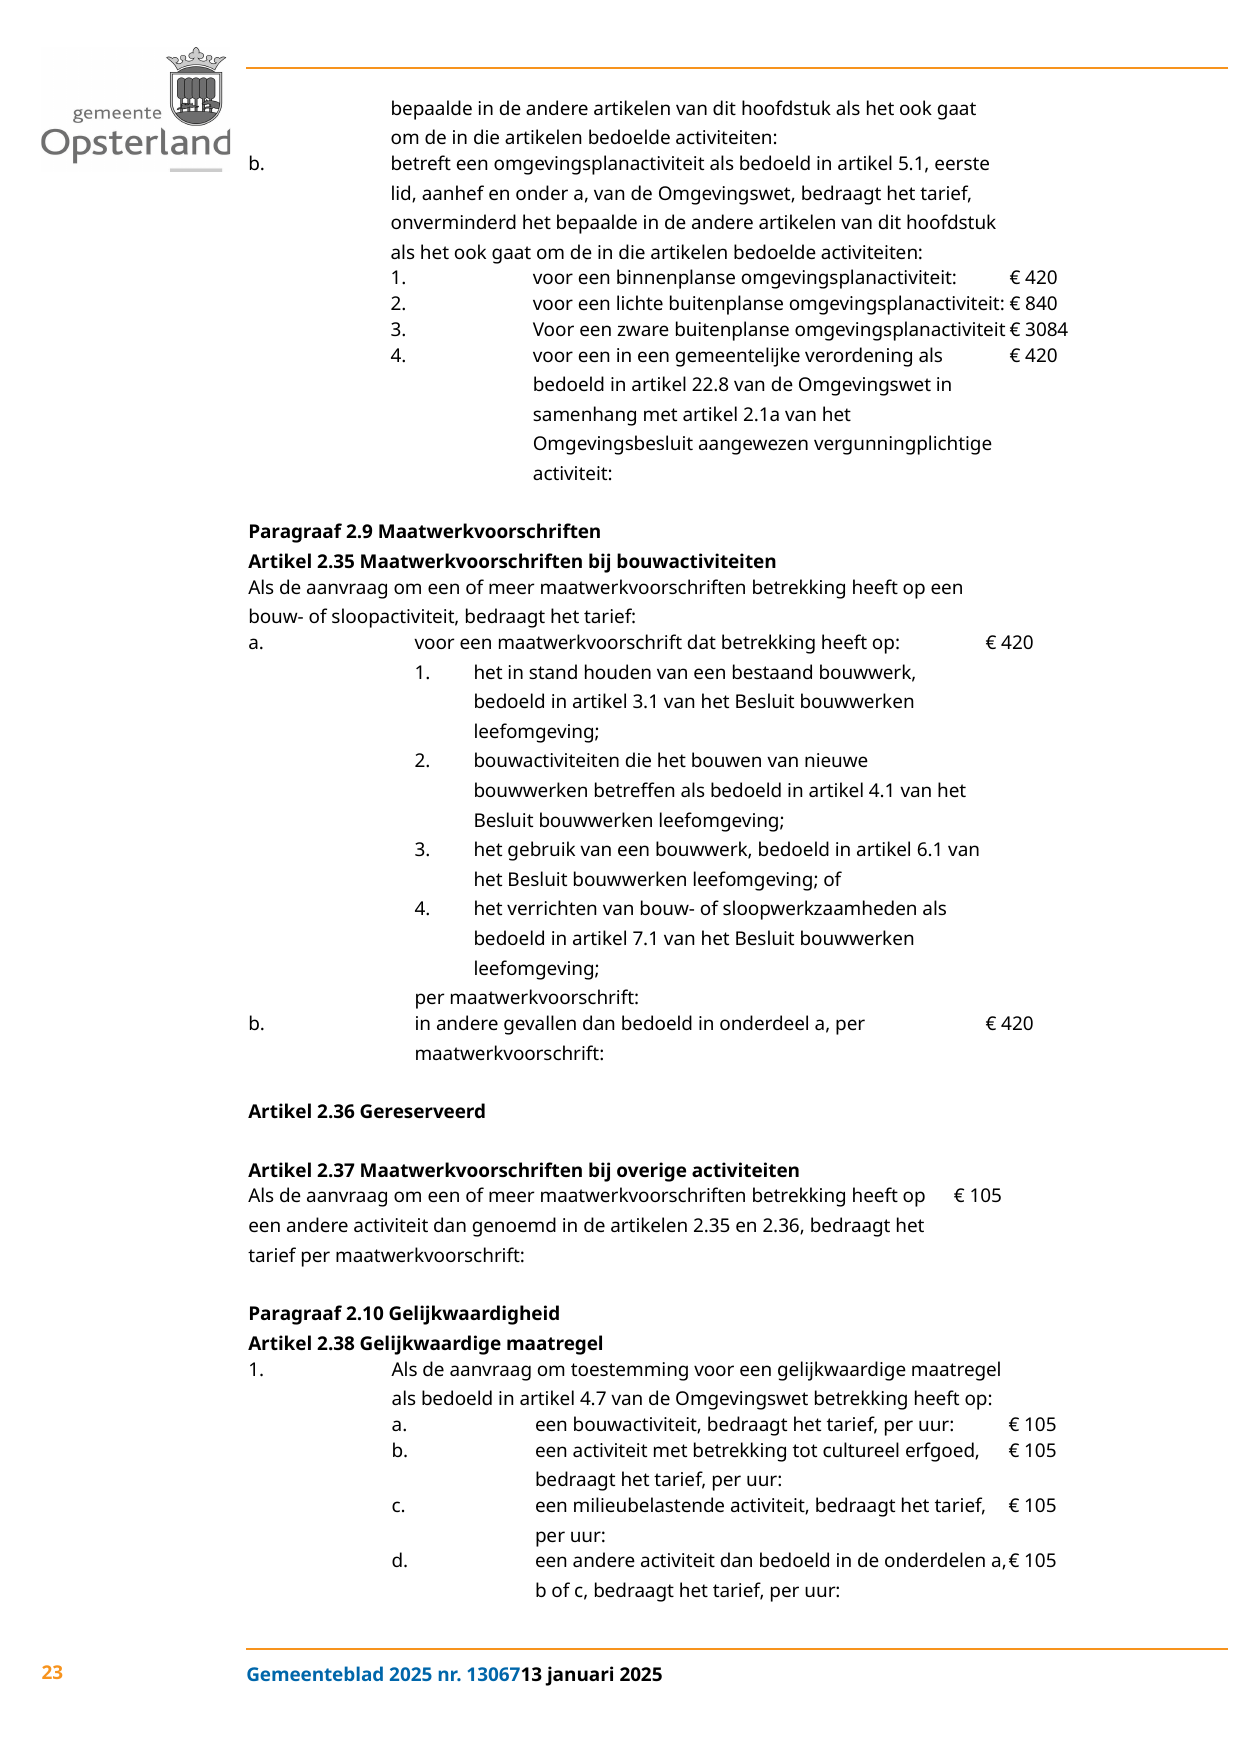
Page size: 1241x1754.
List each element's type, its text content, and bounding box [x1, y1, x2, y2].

table_cell € 105 [1008, 1411, 1152, 1437]
table_cell Voor een zware buitenplanse omgevingsplanactiviteit [533, 316, 1009, 342]
table_cell een milieubelastende activiteit, bedraagt het tarief, per uur: [535, 1492, 1008, 1547]
table_cell € 105 [1008, 1437, 1152, 1492]
table_cell b. [248, 150, 390, 264]
table_cell voor een maatwerkvoorschrift dat betrekking heeft op: het in stand houden van een bestaand bouwwerk, bedoeld in artikel 3.1 van het Besluit bouwwerken leefomgeving; bouwactiviteiten die het bouwen van nieuwe bouwwerken betreffen als bedoeld in artikel 4.1 van het Besluit bouwwerken leefomgeving; het gebruik van een bouwwerk, bedoeld in artikel 6.1 van het Besluit bouwwerken leefomgeving; of het verrichten van bouw- of sloopwerkzaamheden als bedoeld in artikel 7.1 van het Besluit bouwwerken leefomgeving; per maatwerkvoorschrift: [414, 629, 985, 1010]
table_cell € 420 [985, 629, 1152, 1010]
table_cell d. [391, 1548, 535, 1603]
table_cell b. [391, 1437, 535, 1492]
table_cell Als de aanvraag om toestemming voor een gelijkwaardige maatregel als bedoeld in artikel 4.7 van de Omgevingswet betrekking heeft op: [391, 1356, 1008, 1411]
table_header [1008, 1330, 1152, 1356]
table_cell [1008, 1356, 1152, 1411]
table_header [954, 1098, 1152, 1124]
table_cell [248, 1411, 391, 1437]
table_cell € 420 [985, 1010, 1152, 1065]
table_cell [248, 95, 390, 150]
table_cell [248, 290, 390, 316]
table_cell b. [248, 1010, 414, 1065]
table_cell een bouwactiviteit, bedraagt het tarief, per uur: [535, 1411, 1008, 1437]
table_cell in andere gevallen dan bedoeld in onderdeel a, per maatwerkvoorschrift: [414, 1010, 985, 1065]
text Paragraaf 2.9 Maatwerkvoorschriften [248, 519, 1152, 544]
picture [41, 47, 231, 172]
table_cell 1. [248, 1356, 391, 1411]
table_cell [248, 1437, 391, 1492]
table_cell [1009, 150, 1152, 264]
table_cell € 105 [1008, 1492, 1152, 1547]
table_cell € 105 [954, 1183, 1152, 1268]
table_cell voor een lichte buitenplanse omgevingsplanactiviteit: [533, 290, 1009, 316]
table_header [985, 548, 1152, 574]
text Paragraaf 2.10 Gelijkwaardigheid [248, 1300, 1152, 1326]
table_cell € 420 [1009, 265, 1152, 290]
table_cell 4. [390, 342, 533, 486]
table_cell [248, 316, 390, 342]
table_cell [248, 1548, 391, 1603]
table_header Artikel 2.38 Gelijkwaardige maatregel [248, 1330, 1008, 1356]
table_cell Als de aanvraag om een of meer maatwerkvoorschriften betrekking heeft op een bouw- of sloopactiviteit, bedraagt het tarief: [248, 574, 985, 629]
table_cell [248, 1492, 391, 1547]
table_cell € 420 [1009, 342, 1152, 486]
table_cell Als de aanvraag om een of meer maatwerkvoorschriften betrekking heeft op een andere activiteit dan genoemd in de artikelen 2.35 en 2.36, bedraagt het tarief per maatwerkvoorschrift: [248, 1183, 954, 1268]
table_cell [985, 574, 1152, 629]
table_header Artikel 2.35 Maatwerkvoorschriften bij bouwactiviteiten [248, 548, 985, 574]
table_cell een andere activiteit dan bedoeld in de onderdelen a, b of c, bedraagt het tarief, per uur: [535, 1548, 1008, 1603]
table_cell a. [248, 629, 414, 1010]
table_cell een activiteit met betrekking tot cultureel erfgoed, bedraagt het tarief, per uur: [535, 1437, 1008, 1492]
table_cell voor een binnenplanse omgevingsplanactiviteit: [533, 265, 1009, 290]
table_header [954, 1157, 1152, 1183]
table_cell [1009, 95, 1152, 150]
table_cell 1. [390, 265, 533, 290]
table_cell € 3084 [1009, 316, 1152, 342]
table_header Artikel 2.36 Gereserveerd [248, 1098, 954, 1124]
table_cell voor een in een gemeentelijke verordening als bedoeld in artikel 22.8 van de Omgevingswet in samenhang met artikel 2.1a van het Omgevingsbesluit aangewezen vergunningplichtige activiteit: [533, 342, 1009, 486]
table_cell 2. [390, 290, 533, 316]
table_cell [248, 265, 390, 290]
table_header Artikel 2.37 Maatwerkvoorschriften bij overige activiteiten [248, 1157, 954, 1183]
table_cell betreft een omgevingsplanactiviteit als bedoeld in artikel 5.1, eerste lid, aanhef en onder a, van de Omgevingswet, bedraagt het tarief, onverminderd het bepaalde in de andere artikelen van dit hoofdstuk als het ook gaat om de in die artikelen bedoelde activiteiten: [390, 150, 1009, 264]
table_cell a. [391, 1411, 535, 1437]
table_cell € 105 [1008, 1548, 1152, 1603]
table_cell € 840 [1009, 290, 1152, 316]
table_cell [248, 342, 390, 486]
table_cell bepaalde in de andere artikelen van dit hoofdstuk als het ook gaat om de in die artikelen bedoelde activiteiten: [390, 95, 1009, 150]
table_cell c. [391, 1492, 535, 1547]
table_cell 3. [390, 316, 533, 342]
